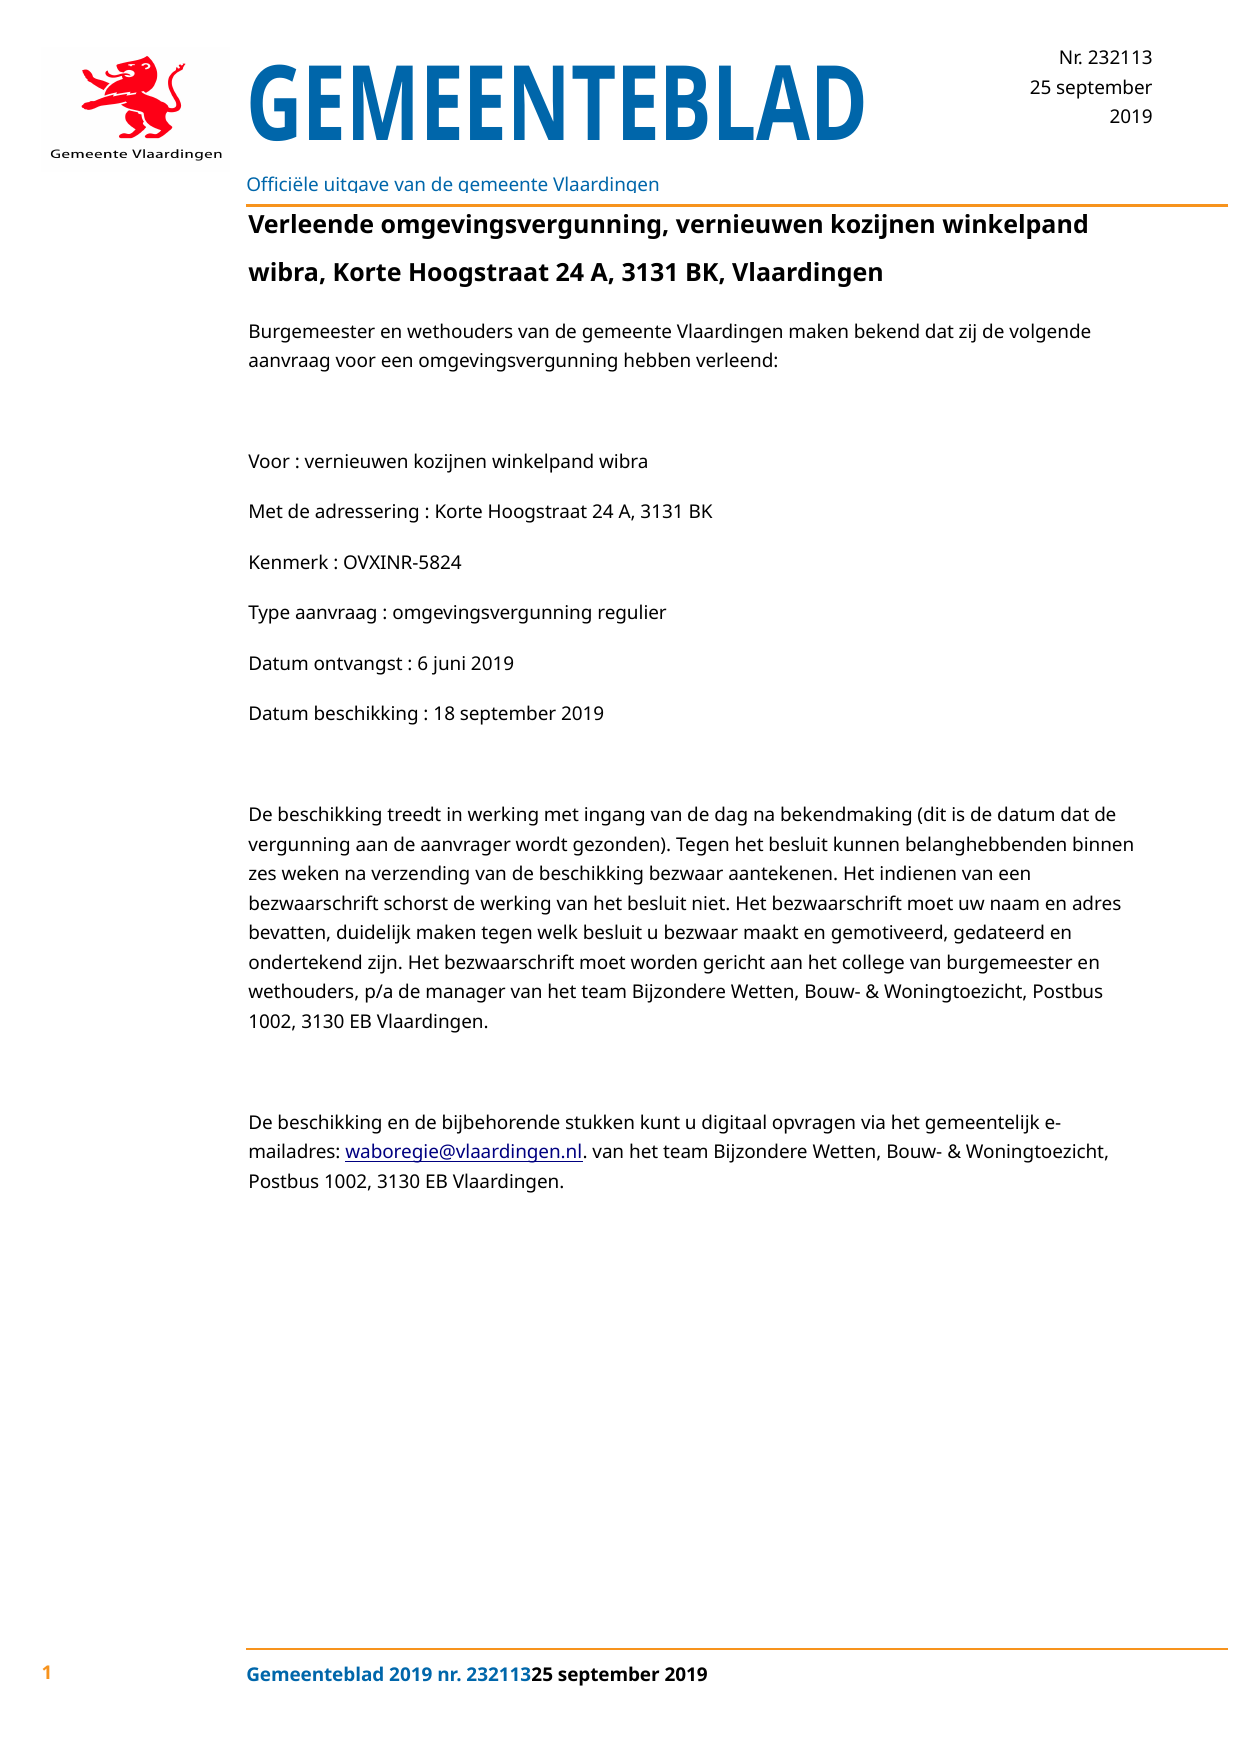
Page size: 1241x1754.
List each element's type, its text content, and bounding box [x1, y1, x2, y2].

text Datum ontvangst : 6 juni 2019 [248, 650, 1152, 676]
text Datum beschikking : 18 september 2019 [248, 700, 1152, 726]
text Kenmerk : OVXINR-5824 [248, 549, 1152, 575]
text Voor : vernieuwen kozijnen winkelpand wibra [248, 448, 1152, 474]
text Met de adressering : Korte Hoogstraat 24 A, 3131 BK [248, 499, 1152, 524]
text Burgemeester en wethouders van de gemeente Vlaardingen maken bekend dat zij de volgende aanvraag voor een omgevingsvergunning hebben verleend: [248, 318, 1152, 373]
text Verleende omgevingsvergunning, vernieuwen kozijnen winkelpand wibra, Korte Hoogstraat 24 A, 3131 BK, Vlaardingen [248, 207, 1152, 288]
text De beschikking en de bijbehorende stukken kunt u digitaal opvragen via het gemeentelijk e-mailadres: waboregie@vlaardingen.nl. van het team Bijzondere Wetten, Bouw- & Woningtoezicht, Postbus 1002, 3130 EB Vlaardingen. [248, 1109, 1152, 1194]
picture [41, 47, 231, 172]
text Type aanvraag : omgevingsvergunning regulier [248, 599, 1152, 625]
text De beschikking treedt in werking met ingang van de dag na bekendmaking (dit is de datum dat de vergunning aan de aanvrager wordt gezonden). Tegen het besluit kunnen belanghebbenden binnen zes weken na verzending van de beschikking bezwaar aantekenen. Het indienen van een bezwaarschrift schorst de werking van het besluit niet. Het bezwaarschrift moet uw naam en adres bevatten, duidelijk maken tegen welk besluit u bezwaar maakt en gemotiveerd, gedateerd en ondertekend zijn. Het bezwaarschrift moet worden gericht aan het college van burgemeester en wethouders, p/a de manager van het team Bijzondere Wetten, Bouw- & Woningtoezicht, Postbus 1002, 3130 EB Vlaardingen. [248, 801, 1152, 1034]
